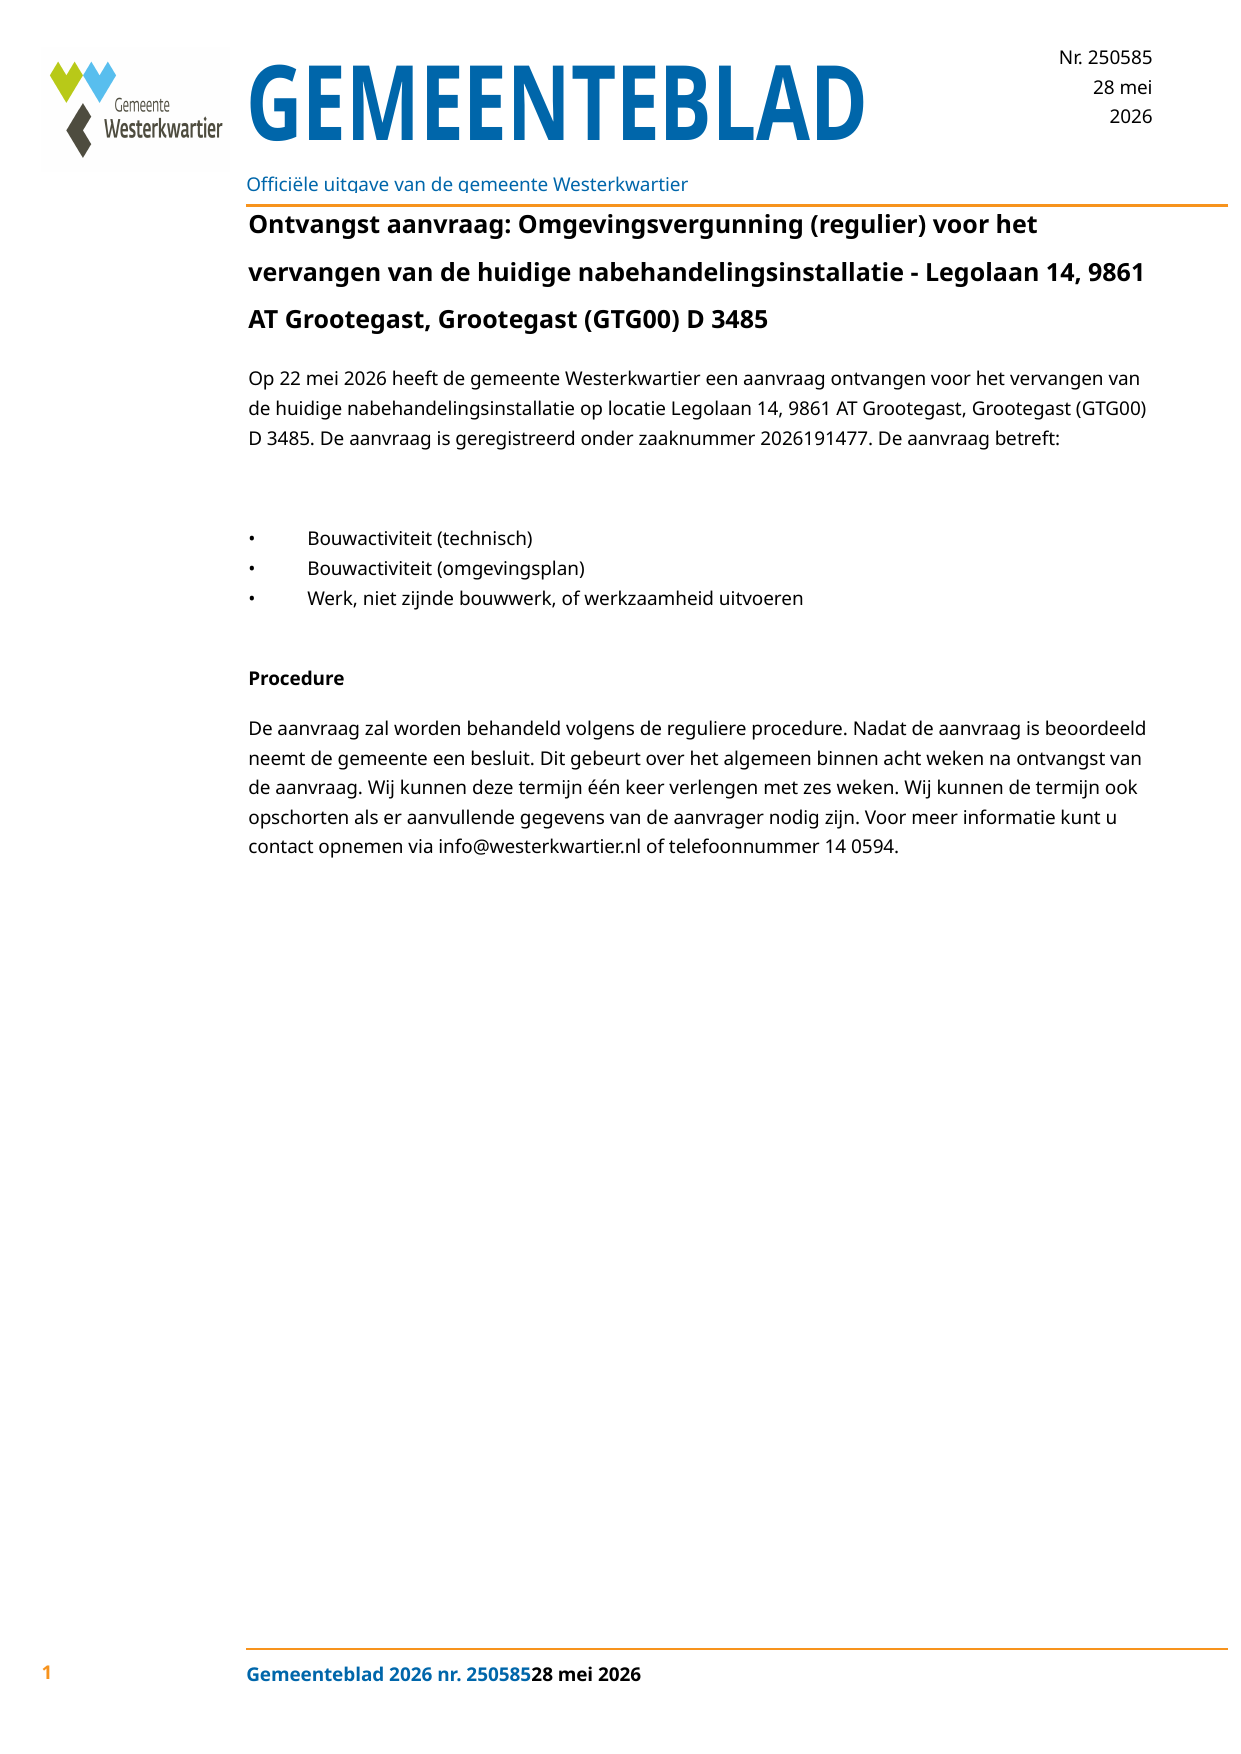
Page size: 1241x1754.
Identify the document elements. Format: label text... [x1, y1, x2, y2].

text Ontvangst aanvraag: Omgevingsvergunning (regulier) voor het vervangen van de huidige nabehandelingsinstallatie - Legolaan 14, 9861 AT Grootegast, Grootegast (GTG00) D 3485 [248, 207, 1152, 336]
list Werk, niet zijnde bouwwerk, of werkzaamheid uitvoeren [248, 585, 1152, 610]
picture [41, 47, 231, 172]
list Bouwactiviteit (technisch) [248, 526, 1152, 551]
text De aanvraag zal worden behandeld volgens de reguliere procedure. Nadat de aanvraag is beoordeeld neemt de gemeente een besluit. Dit gebeurt over het algemeen binnen acht weken na ontvangst van de aanvraag. Wij kunnen deze termijn één keer verlengen met zes weken. Wij kunnen de termijn ook opschorten als er aanvullende gegevens van de aanvrager nodig zijn. Voor meer informatie kunt u contact opnemen via info@westerkwartier.nl of telefoonnummer 14 0594. [248, 715, 1152, 859]
text Procedure [248, 665, 1152, 690]
list Bouwactiviteit (omgevingsplan) [248, 555, 1152, 581]
text Op 22 mei 2026 heeft de gemeente Westerkwartier een aanvraag ontvangen voor het vervangen van de huidige nabehandelingsinstallatie op locatie Legolaan 14, 9861 AT Grootegast, Grootegast (GTG00) D 3485. De aanvraag is geregistreerd onder zaaknummer 2026191477. De aanvraag betreft: [248, 366, 1152, 450]
